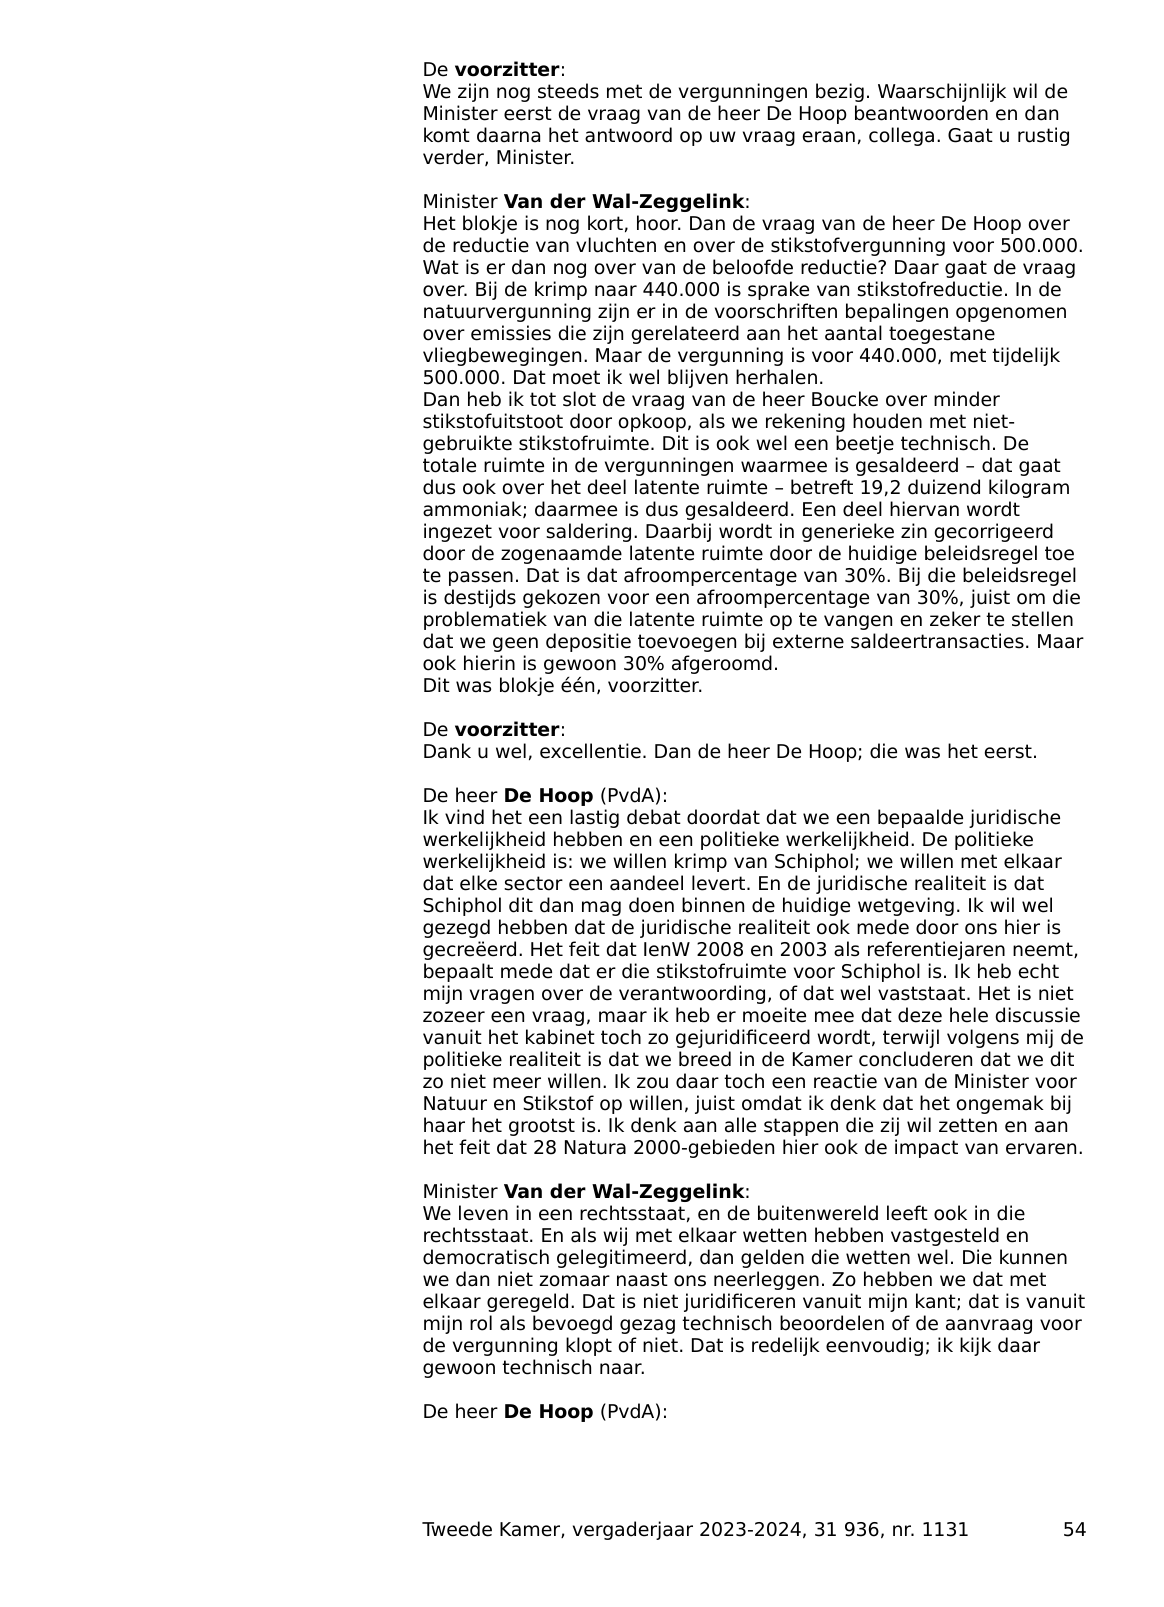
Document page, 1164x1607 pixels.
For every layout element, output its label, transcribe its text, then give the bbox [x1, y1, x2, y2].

text Het blokje is nog kort, hoor. Dan de vraag van de heer De Hoop over de reductie van vluchten en over de stikstofvergunning voor 500.000. Wat is er dan nog over van de beloofde reductie? Daar gaat de vraag over. Bij de krimp naar 440.000 is sprake van stikstofreductie. In de natuurvergunning zijn er in de voorschriften bepalingen opgenomen over emissies die zijn gerelateerd aan het aantal toegestane vliegbewegingen. Maar de vergunning is voor 440.000, met tijdelijk 500.000. Dat moet ik wel blijven herhalen. [422, 213, 1087, 389]
text De heer De Hoop (PvdA): [422, 1401, 1087, 1423]
text De heer De Hoop (PvdA): [422, 785, 1087, 807]
text De voorzitter: [422, 719, 1087, 741]
text We zijn nog steeds met de vergunningen bezig. Waarschijnlijk wil de Minister eerst de vraag van de heer De Hoop beantwoorden en dan komt daarna het antwoord op uw vraag eraan, collega. Gaat u rustig verder, Minister. [422, 81, 1087, 169]
text We leven in een rechtsstaat, en de buitenwereld leeft ook in die rechtsstaat. En als wij met elkaar wetten hebben vastgesteld en democratisch gelegitimeerd, dan gelden die wetten wel. Die kunnen we dan niet zomaar naast ons neerleggen. Zo hebben we dat met elkaar geregeld. Dat is niet juridificeren vanuit mijn kant; dat is vanuit mijn rol als bevoegd gezag technisch beoordelen of de aanvraag voor de vergunning klopt of niet. Dat is redelijk eenvoudig; ik kijk daar gewoon technisch naar. [422, 1203, 1087, 1379]
text Minister Van der Wal-Zeggelink: [422, 191, 1087, 213]
text Dank u wel, excellentie. Dan de heer De Hoop; die was het eerst. [422, 741, 1087, 763]
text Minister Van der Wal-Zeggelink: [422, 1181, 1087, 1203]
text Dit was blokje één, voorzitter. [422, 675, 1087, 697]
text Dan heb ik tot slot de vraag van de heer Boucke over minder stikstofuitstoot door opkoop, als we rekening houden met niet-gebruikte stikstofruimte. Dit is ook wel een beetje technisch. De totale ruimte in de vergunningen waarmee is gesaldeerd – dat gaat dus ook over het deel latente ruimte – betreft 19,2 duizend kilogram ammoniak; daarmee is dus gesaldeerd. Een deel hiervan wordt ingezet voor saldering. Daarbij wordt in generieke zin gecorrigeerd door de zogenaamde latente ruimte door de huidige beleidsregel toe te passen. Dat is dat afroompercentage van 30%. Bij die beleidsregel is destijds gekozen voor een afroompercentage van 30%, juist om die problematiek van die latente ruimte op te vangen en zeker te stellen dat we geen depositie toevoegen bij externe saldeertransacties. Maar ook hierin is gewoon 30% afgeroomd. [422, 389, 1087, 675]
text Ik vind het een lastig debat doordat dat we een bepaalde juridische werkelijkheid hebben en een politieke werkelijkheid. De politieke werkelijkheid is: we willen krimp van Schiphol; we willen met elkaar dat elke sector een aandeel levert. En de juridische realiteit is dat Schiphol dit dan mag doen binnen de huidige wetgeving. Ik wil wel gezegd hebben dat de juridische realiteit ook mede door ons hier is gecreëerd. Het feit dat IenW 2008 en 2003 als referentiejaren neemt, bepaalt mede dat er die stikstofruimte voor Schiphol is. Ik heb echt mijn vragen over de verantwoording, of dat wel vaststaat. Het is niet zozeer een vraag, maar ik heb er moeite mee dat deze hele discussie vanuit het kabinet toch zo gejuridificeerd wordt, terwijl volgens mij de politieke realiteit is dat we breed in de Kamer concluderen dat we dit zo niet meer willen. Ik zou daar toch een reactie van de Minister voor Natuur en Stikstof op willen, juist omdat ik denk dat het ongemak bij haar het grootst is. Ik denk aan alle stappen die zij wil zetten en aan het feit dat 28 Natura 2000-gebieden hier ook de impact van ervaren. [422, 807, 1087, 1159]
text De voorzitter: [422, 59, 1087, 81]
